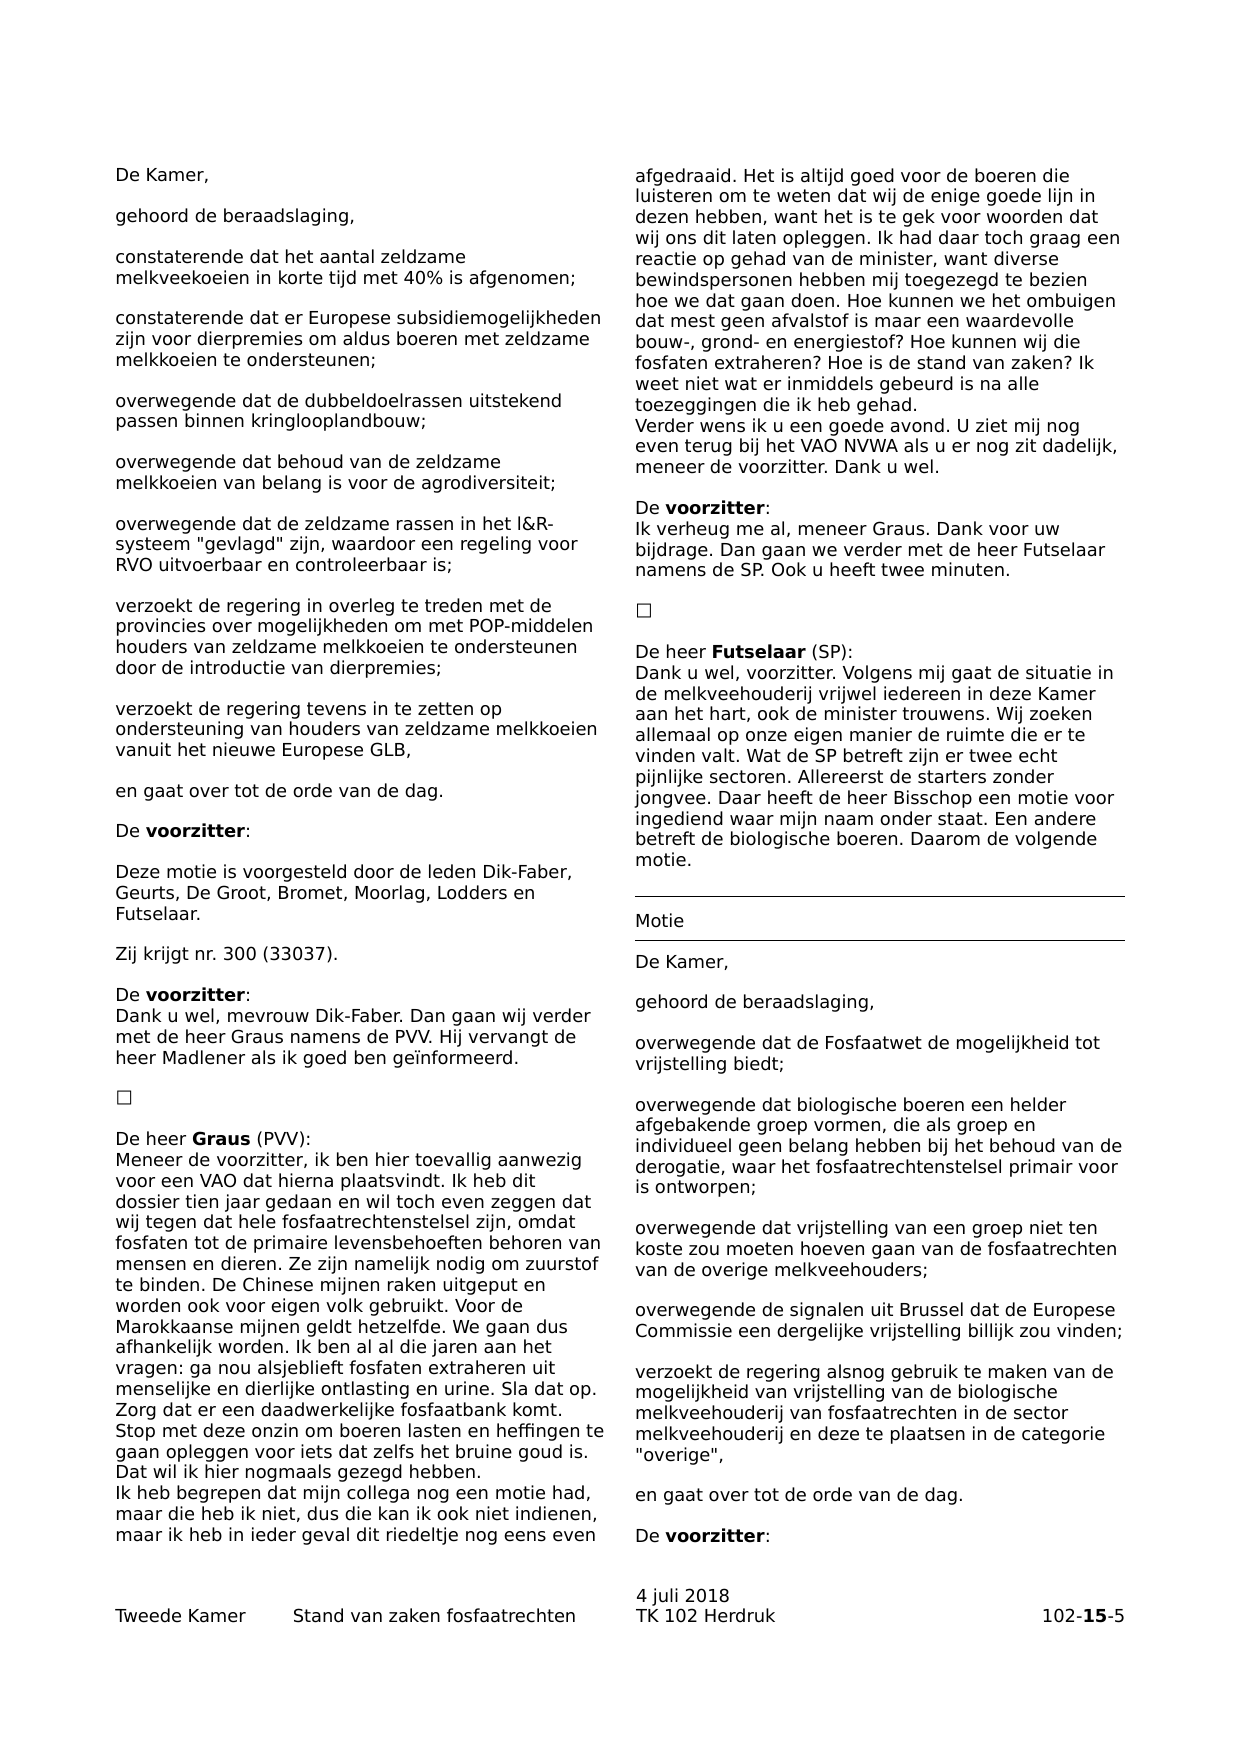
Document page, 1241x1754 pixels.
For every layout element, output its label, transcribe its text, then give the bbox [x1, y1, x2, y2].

text constaterende dat er Europese subsidiemogelijkheden zijn voor dierpremies om aldus boeren met zeldzame melkkoeien te ondersteunen; [115, 308, 605, 370]
text afgedraaid. Het is altijd goed voor de boeren die luisteren om te weten dat wij de enige goede lijn in dezen hebben, want het is te gek voor woorden dat wij ons dit laten opleggen. Ik had daar toch graag een reactie op gehad van de minister, want diverse bewindspersonen hebben mij toegezegd te bezien hoe we dat gaan doen. Hoe kunnen we het ombuigen dat mest geen afvalstof is maar een waardevolle bouw-, grond- en energiestof? Hoe kunnen wij die fosfaten extraheren? Hoe is de stand van zaken? Ik weet niet wat er inmiddels gebeurd is na alle toezeggingen die ik heb gehad. [635, 165, 1125, 415]
text constaterende dat het aantal zeldzame melkveekoeien in korte tijd met 40% is afgenomen; [115, 247, 605, 288]
text overwegende dat vrijstelling van een groep niet ten koste zou moeten hoeven gaan van de fosfaatrechten van de overige melkveehouders; [635, 1218, 1125, 1280]
text De heer Futselaar (SP): [635, 642, 1125, 662]
text Meneer de voorzitter, ik ben hier toevallig aanwezig voor een VAO dat hierna plaatsvindt. Ik heb dit dossier tien jaar gedaan en wil toch even zeggen dat wij tegen dat hele fosfaatrechtenstelsel zijn, omdat fosfaten tot de primaire levensbehoeften behoren van mensen en dieren. Ze zijn namelijk nodig om zuurstof te binden. De Chinese mijnen raken uitgeput en worden ook voor eigen volk gebruikt. Voor de Marokkaanse mijnen geldt hetzelfde. We gaan dus afhankelijk worden. Ik ben al al die jaren aan het vragen: ga nou alsjeblieft fosfaten extraheren uit menselijke en dierlijke ontlasting en urine. Sla dat op. Zorg dat er een daadwerkelijke fosfaatbank komt. Stop met deze onzin om boeren lasten en heffingen te gaan opleggen voor iets dat zelfs het bruine goud is. Dat wil ik hier nogmaals gezegd hebben. [115, 1150, 605, 1483]
text Ik verheug me al, meneer Graus. Dank voor uw bijdrage. Dan gaan we verder met de heer Futselaar namens de SP. Ook u heeft twee minuten. [635, 518, 1125, 581]
text en gaat over tot de orde van de dag. [115, 781, 605, 801]
text overwegende dat de zeldzame rassen in het l&R-systeem "gevlagd" zijn, waardoor een regeling voor RVO uitvoerbaar en controleerbaar is; [115, 513, 605, 576]
text ⬜ [635, 601, 1125, 622]
text verzoekt de regering alsnog gebruik te maken van de mogelijkheid van vrijstelling van de biologische melkveehouderij van fosfaatrechten in de sector melkveehouderij en deze te plaatsen in de categorie "overige", [635, 1362, 1125, 1465]
text Deze motie is voorgesteld door de leden Dik-Faber, Geurts, De Groot, Bromet, Moorlag, Lodders en Futselaar. [115, 862, 605, 924]
text verzoekt de regering tevens in te zetten op ondersteuning van houders van zeldzame melkkoeien vanuit het nieuwe Europese GLB, [115, 698, 605, 761]
text ⬜ [115, 1088, 605, 1109]
text Verder wens ik u een goede avond. U ziet mij nog even terug bij het VAO NVWA als u er nog zit dadelijk, meneer de voorzitter. Dank u wel. [635, 415, 1125, 478]
text Ik heb begrepen dat mijn collega nog een motie had, maar die heb ik niet, dus die kan ik ook niet indienen, maar ik heb in ieder geval dit riedeltje nog eens even [115, 1483, 605, 1546]
text Dank u wel, voorzitter. Volgens mij gaat de situatie in de melkveehouderij vrijwel iedereen in deze Kamer aan het hart, ook de minister trouwens. Wij zoeken allemaal op onze eigen manier de ruimte die er te vinden valt. Wat de SP betreft zijn er twee echt pijnlijke sectoren. Allereerst de starters zonder jongvee. Daar heeft de heer Bisschop een motie voor ingediend waar mijn naam onder staat. Een andere betreft de biologische boeren. Daarom de volgende motie. [635, 662, 1125, 871]
text verzoekt de regering in overleg te treden met de provincies over mogelijkheden om met POP-middelen houders van zeldzame melkkoeien te ondersteunen door de introductie van dierpremies; [115, 596, 605, 678]
text De Kamer, [115, 165, 605, 186]
text De Kamer, [635, 951, 1125, 972]
text Dank u wel, mevrouw Dik-Faber. Dan gaan wij verder met de heer Graus namens de PVV. Hij vervangt de heer Madlener als ik goed ben geïnformeerd. [115, 1006, 605, 1068]
text Motie [635, 911, 1125, 931]
text overwegende de signalen uit Brussel dat de Europese Commissie een dergelijke vrijstelling billijk zou vinden; [635, 1300, 1125, 1342]
text De voorzitter: [115, 985, 605, 1006]
text overwegende dat biologische boeren een helder afgebakende groep vormen, die als groep en individueel geen belang hebben bij het behoud van de derogatie, waar het fosfaatrechtenstelsel primair voor is ontworpen; [635, 1094, 1125, 1198]
text De voorzitter: [115, 821, 605, 842]
text De voorzitter: [635, 498, 1125, 518]
text overwegende dat de Fosfaatwet de mogelijkheid tot vrijstelling biedt; [635, 1033, 1125, 1074]
text overwegende dat de dubbeldoelrassen uitstekend passen binnen kringlooplandbouw; [115, 390, 605, 432]
text De heer Graus (PVV): [115, 1129, 605, 1150]
text gehoord de beraadslaging, [115, 206, 605, 227]
text en gaat over tot de orde van de dag. [635, 1485, 1125, 1506]
text De voorzitter: [635, 1526, 1125, 1547]
text Zij krijgt nr. 300 (33037). [115, 944, 605, 965]
text gehoord de beraadslaging, [635, 992, 1125, 1013]
text overwegende dat behoud van de zeldzame melkkoeien van belang is voor de agrodiversiteit; [115, 452, 605, 493]
